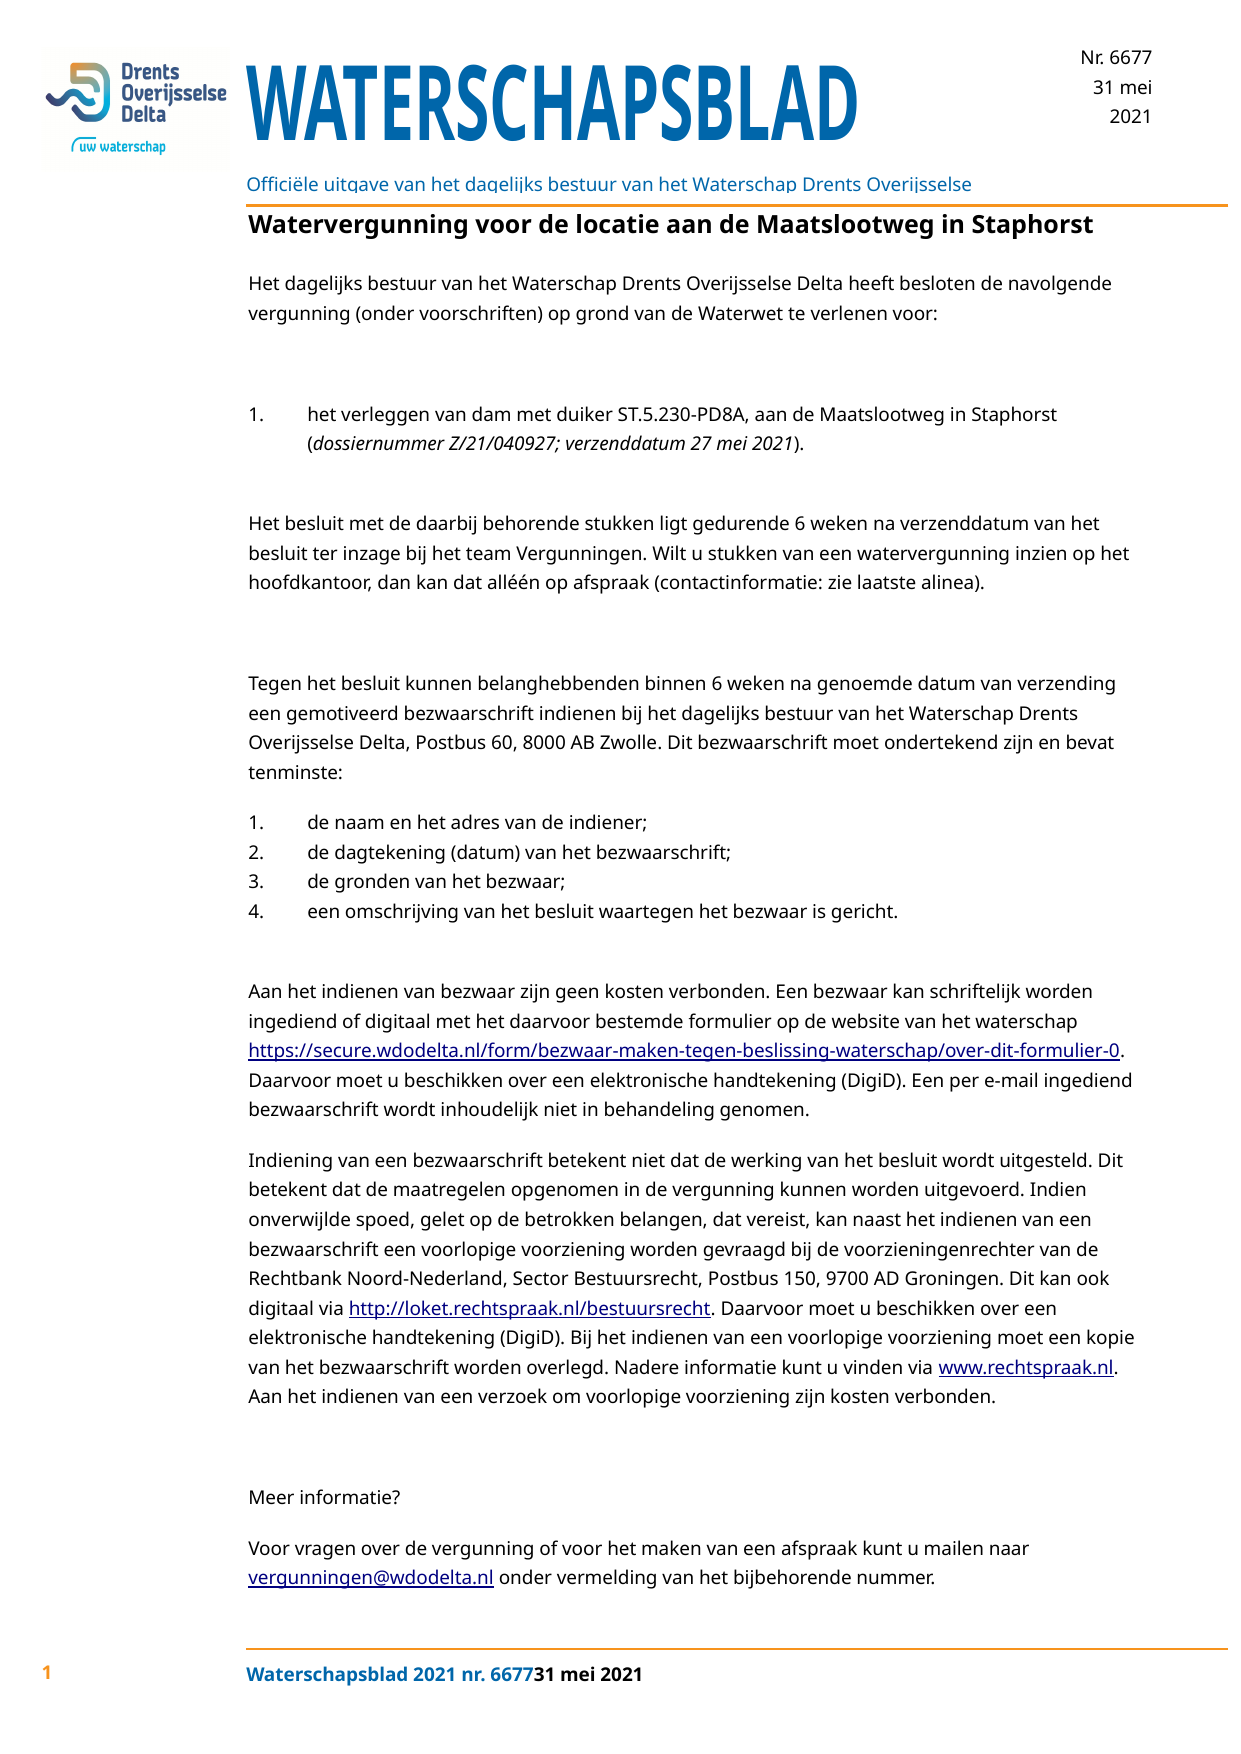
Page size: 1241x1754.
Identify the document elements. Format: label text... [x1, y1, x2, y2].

text Het besluit met de daarbij behorende stukken ligt gedurende 6 weken na verzenddatum van het besluit ter inzage bij het team Vergunningen. Wilt u stukken van een watervergunning inzien op het hoofdkantoor, dan kan dat alléén op afspraak (contactinformatie: zie laatste alinea). [248, 510, 1152, 595]
list de dagtekening (datum) van het bezwaarschrift; [248, 839, 1152, 865]
picture [41, 47, 231, 172]
text Meer informatie? [248, 1484, 1152, 1510]
text Indiening van een bezwaarschrift betekent niet dat de werking van het besluit wordt uitgesteld. Dit betekent dat de maatregelen opgenomen in de vergunning kunnen worden uitgevoerd. Indien onverwijlde spoed, gelet op de betrokken belangen, dat vereist, kan naast het indienen van een bezwaarschrift een voorlopige voorziening worden gevraagd bij de voorzieningenrechter van de Rechtbank Noord-Nederland, Sector Bestuursrecht, Postbus 150, 9700 AD Groningen. Dit kan ook digitaal via http://loket.rechtspraak.nl/bestuursrecht. Daarvoor moet u beschikken over een elektronische handtekening (DigiD). Bij het indienen van een voorlopige voorziening moet een kopie van het bezwaarschrift worden overlegd. Nadere informatie kunt u vinden via www.rechtspraak.nl. Aan het indienen van een verzoek om voorlopige voorziening zijn kosten verbonden. [248, 1147, 1152, 1409]
text Aan het indienen van bezwaar zijn geen kosten verbonden. Een bezwaar kan schriftelijk worden ingediend of digitaal met het daarvoor bestemde formulier op de website van het waterschap https://secure.wdodelta.nl/form/bezwaar-maken-tegen-beslissing-waterschap/over-dit-formulier-0. Daarvoor moet u beschikken over een elektronische handtekening (DigiD). Een per e-mail ingediend bezwaarschrift wordt inhoudelijk niet in behandeling genomen. [248, 978, 1152, 1122]
list de gronden van het bezwaar; [248, 869, 1152, 894]
text Het dagelijks bestuur van het Waterschap Drents Overijsselse Delta heeft besloten de navolgende vergunning (onder voorschriften) op grond van de Waterwet te verlenen voor: [248, 270, 1152, 326]
text Voor vragen over de vergunning of voor het maken van een afspraak kunt u mailen naar vergunningen@wdodelta.nl onder vermelding van het bijbehorende nummer. [248, 1535, 1152, 1590]
list een omschrijving van het besluit waartegen het bezwaar is gericht. [248, 898, 1152, 924]
text Watervergunning voor de locatie aan de Maatslootweg in Staphorst [248, 207, 1152, 241]
list het verleggen van dam met duiker ST.5.230-PD8A, aan de Maatslootweg in Staphorst (dossiernummer Z/21/040927; verzenddatum 27 mei 2021). [248, 401, 1152, 456]
text Tegen het besluit kunnen belanghebbenden binnen 6 weken na genoemde datum van verzending een gemotiveerd bezwaarschrift indienen bij het dagelijks bestuur van het Waterschap Drents Overijsselse Delta, Postbus 60, 8000 AB Zwolle. Dit bezwaarschrift moet ondertekend zijn en bevat tenminste: [248, 670, 1152, 785]
list de naam en het adres van de indiener; [248, 809, 1152, 835]
